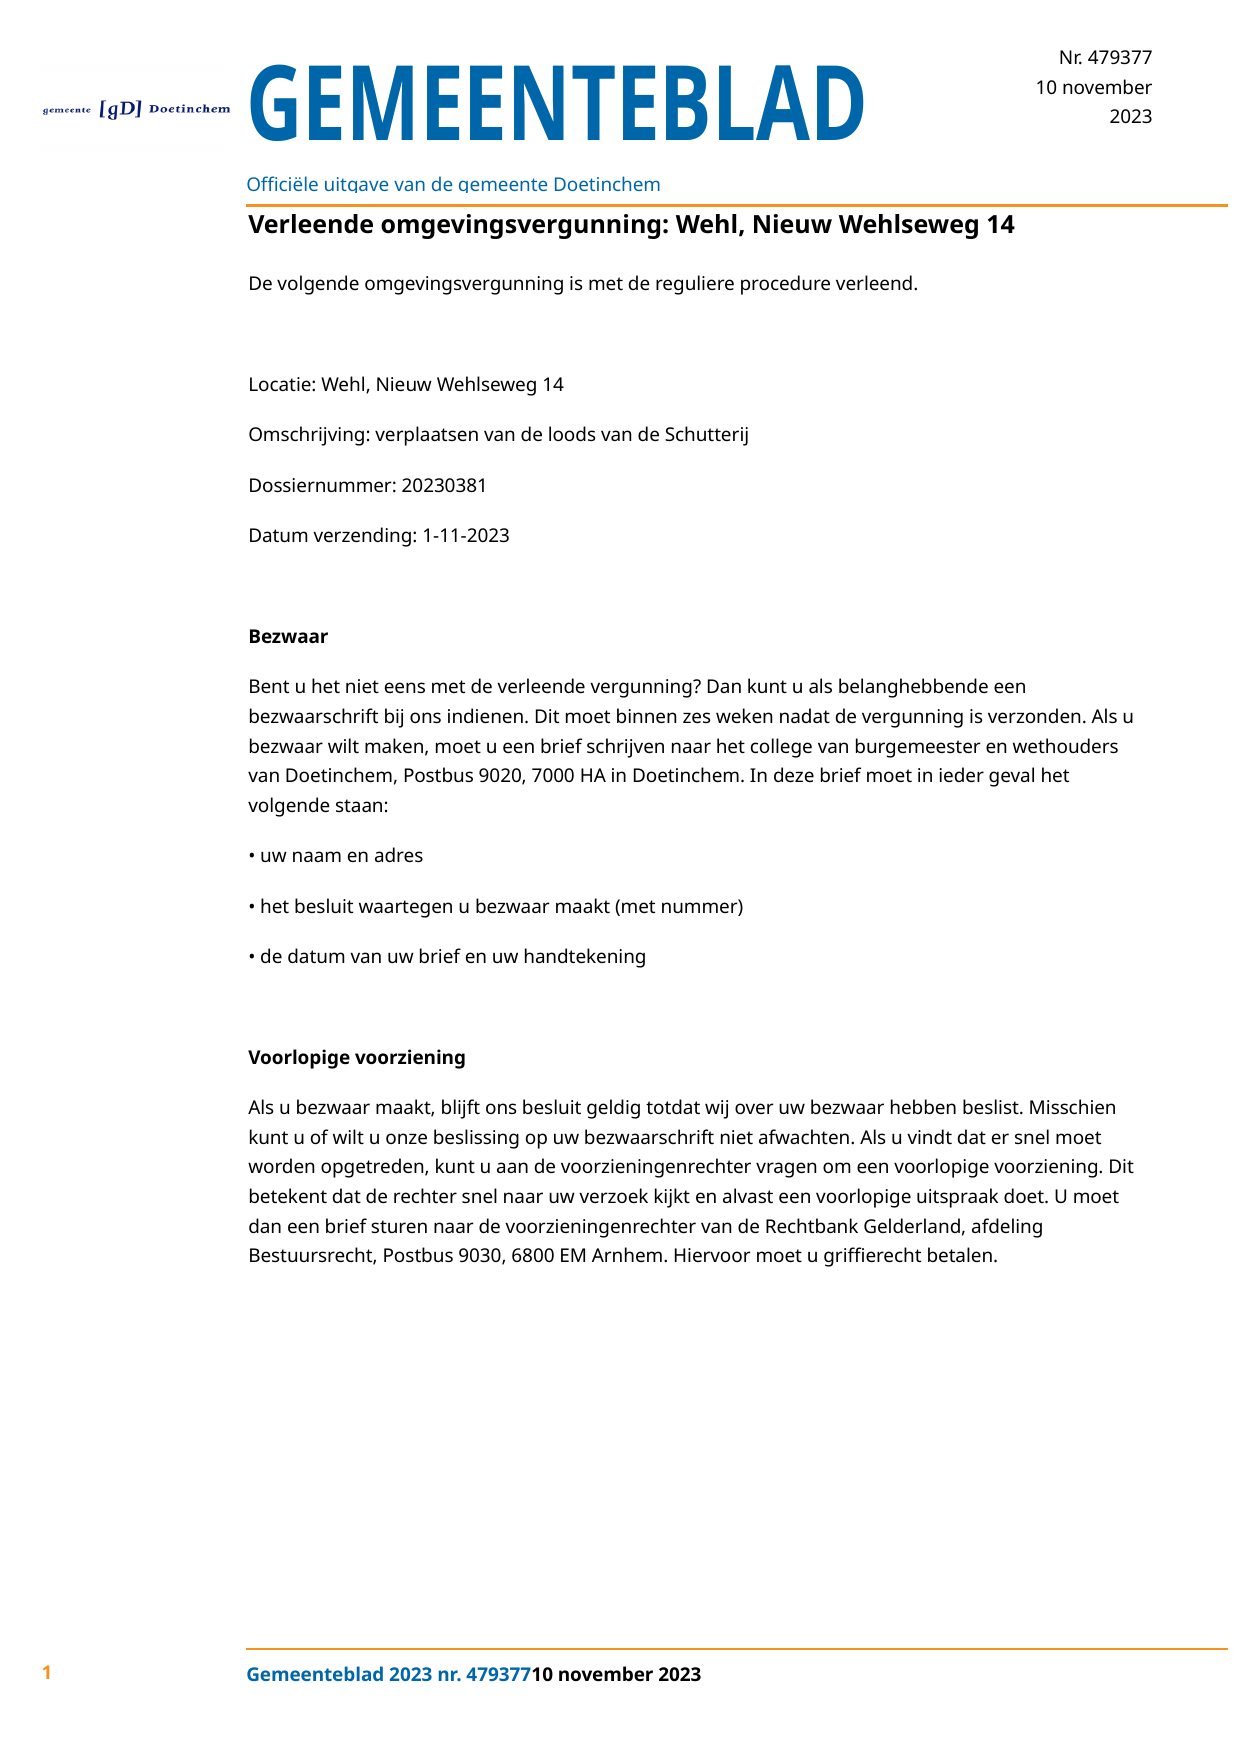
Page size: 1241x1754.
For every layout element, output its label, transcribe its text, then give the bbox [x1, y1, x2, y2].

text Dossiernummer: 20230381 [248, 472, 1152, 498]
text Als u bezwaar maakt, blijft ons besluit geldig totdat wij over uw bezwaar hebben beslist. Misschien kunt u of wilt u onze beslissing op uw bezwaarschrift niet afwachten. Als u vindt dat er snel moet worden opgetreden, kunt u aan de voorzieningenrechter vragen om een voorlopige voorziening. Dit betekent dat de rechter snel naar uw verzoek kijkt en alvast een voorlopige uitspraak doet. U moet dan een brief sturen naar de voorzieningenrechter van de Rechtbank Gelderland, afdeling Bestuursrecht, Postbus 9030, 6800 EM Arnhem. Hiervoor moet u griffierecht betalen. [248, 1094, 1152, 1268]
text • de datum van uw brief en uw handtekening [248, 943, 1152, 969]
picture [41, 47, 231, 172]
text Locatie: Wehl, Nieuw Wehlseweg 14 [248, 371, 1152, 397]
text Verleende omgevingsvergunning: Wehl, Nieuw Wehlseweg 14 [248, 207, 1152, 241]
text Bezwaar [248, 623, 1152, 649]
text Bent u het niet eens met de verleende vergunning? Dan kunt u als belanghebbende een bezwaarschrift bij ons indienen. Dit moet binnen zes weken nadat de vergunning is verzonden. Als u bezwaar wilt maken, moet u een brief schrijven naar het college van burgemeester en wethouders van Doetinchem, Postbus 9020, 7000 HA in Doetinchem. In deze brief moet in ieder geval het volgende staan: [248, 674, 1152, 818]
text De volgende omgevingsvergunning is met de reguliere procedure verleend. [248, 270, 1152, 296]
text Datum verzending: 1-11-2023 [248, 522, 1152, 548]
text • uw naam en adres [248, 842, 1152, 868]
text Omschrijving: verplaatsen van de loods van de Schutterij [248, 422, 1152, 447]
text • het besluit waartegen u bezwaar maakt (met nummer) [248, 893, 1152, 918]
text Voorlopige voorziening [248, 1044, 1152, 1070]
